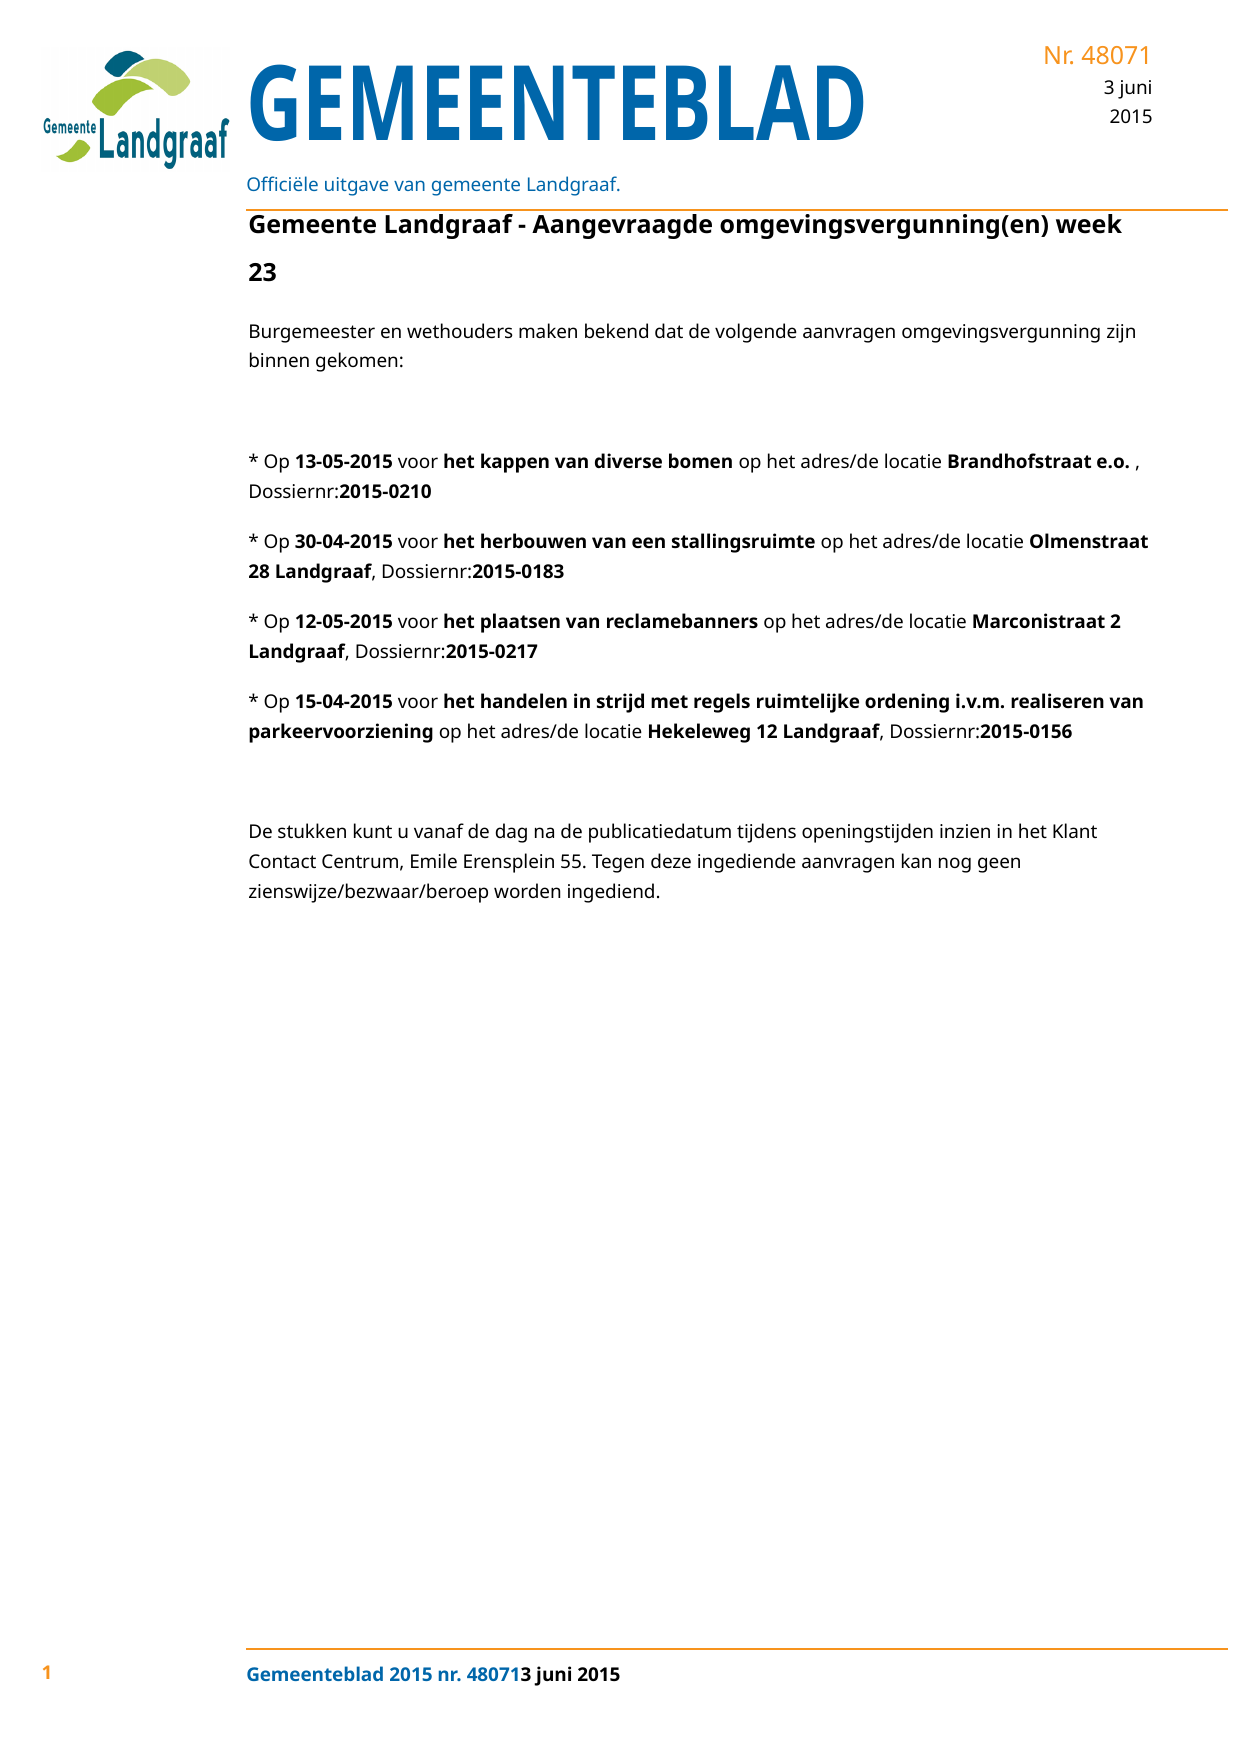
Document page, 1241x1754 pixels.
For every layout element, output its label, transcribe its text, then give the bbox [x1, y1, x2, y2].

text * Op 12-05-2015 voor het plaatsen van reclamebanners op het adres/de locatie Marconistraat 2 Landgraaf, Dossiernr:2015-0217 [248, 608, 1152, 664]
text Burgemeester en wethouders maken bekend dat de volgende aanvragen omgevingsvergunning zijn binnen gekomen: [248, 318, 1152, 373]
text Gemeente Landgraaf - Aangevraagde omgevingsvergunning(en) week 23 [248, 211, 1152, 288]
text * Op 13-05-2015 voor het kappen van diverse bomen op het adres/de locatie Brandhofstraat e.o. , Dossiernr:2015-0210 [248, 448, 1152, 504]
picture [41, 47, 231, 172]
text * Op 30-04-2015 voor het herbouwen van een stallingsruimte op het adres/de locatie Olmenstraat 28 Landgraaf, Dossiernr:2015-0183 [248, 528, 1152, 584]
text De stukken kunt u vanaf de dag na de publicatiedatum tijdens openingstijden inzien in het Klant Contact Centrum, Emile Erensplein 55. Tegen deze ingediende aanvragen kan nog geen zienswijze/bezwaar/beroep worden ingediend. [248, 819, 1152, 904]
text * Op 15-04-2015 voor het handelen in strijd met regels ruimtelijke ordening i.v.m. realiseren van parkeervoorziening op het adres/de locatie Hekeleweg 12 Landgraaf, Dossiernr:2015-0156 [248, 688, 1152, 744]
